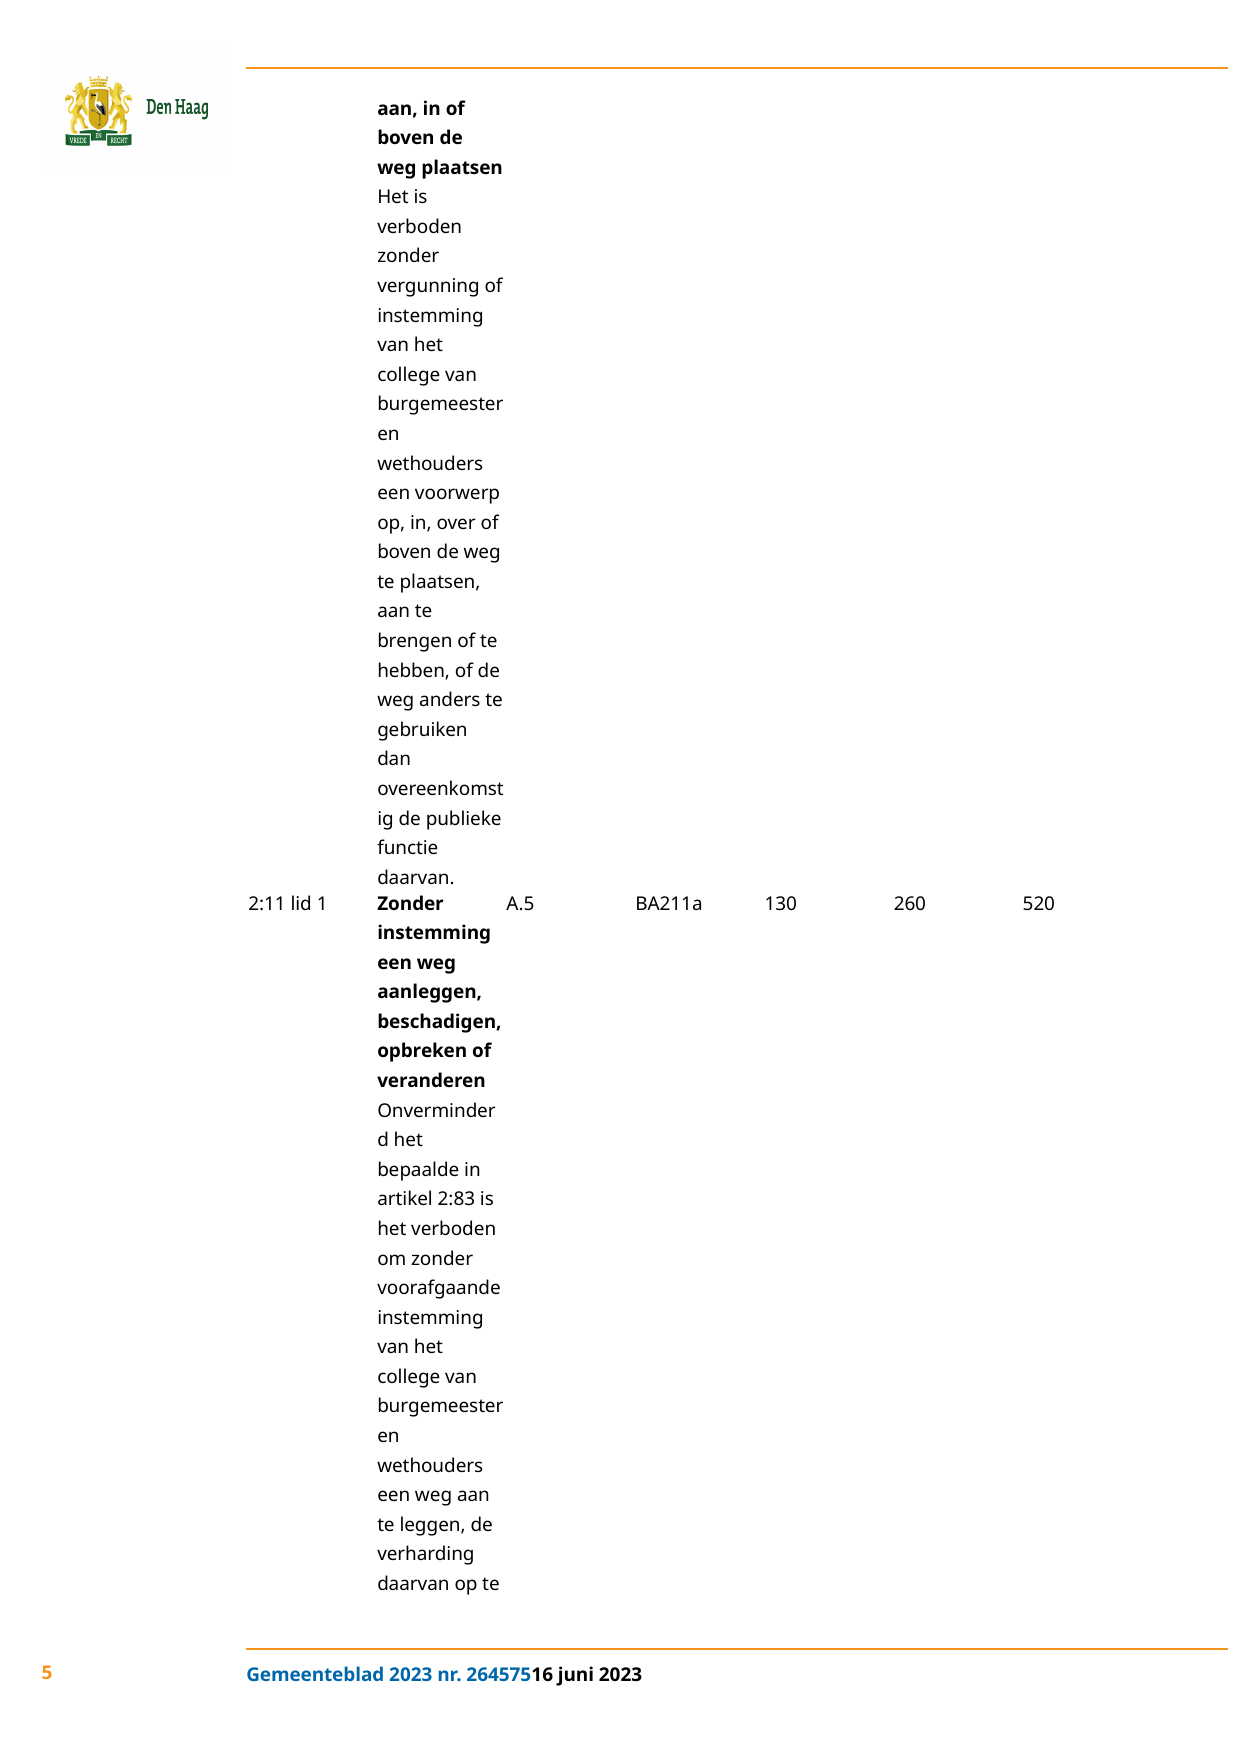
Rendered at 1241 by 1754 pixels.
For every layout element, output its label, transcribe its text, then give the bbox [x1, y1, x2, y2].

table_cell 130 [764, 890, 893, 1596]
table_cell [635, 95, 764, 890]
table_cell aan, in of boven de weg plaatsen Het is verboden zonder vergunning of instemming van het college van burgemeester en wethouders een voorwerp op, in, over of boven de weg te plaatsen, aan te brengen of te hebben, of de weg anders te gebruiken dan overeenkomstig de publieke functie daarvan. [377, 95, 506, 890]
table_cell [764, 95, 893, 890]
table_cell BA211a [635, 890, 764, 1596]
table_cell 2:11 lid 1 [248, 890, 377, 1596]
table_cell 260 [894, 890, 1022, 1596]
table_cell [248, 95, 377, 890]
table_cell A.5 [506, 890, 635, 1596]
table_cell [506, 95, 635, 890]
table_cell [894, 95, 1022, 890]
table_cell 520 [1023, 890, 1152, 1596]
table_cell [1023, 95, 1152, 890]
table_cell Zonder instemming een weg aanleggen, beschadigen, opbreken of veranderen Onverminderd het bepaalde in artikel 2:83 is het verboden om zonder voorafgaande instemming van het college van burgemeester en wethouders een weg aan te leggen, de verharding daarvan op te [377, 890, 506, 1596]
picture [41, 47, 231, 172]
